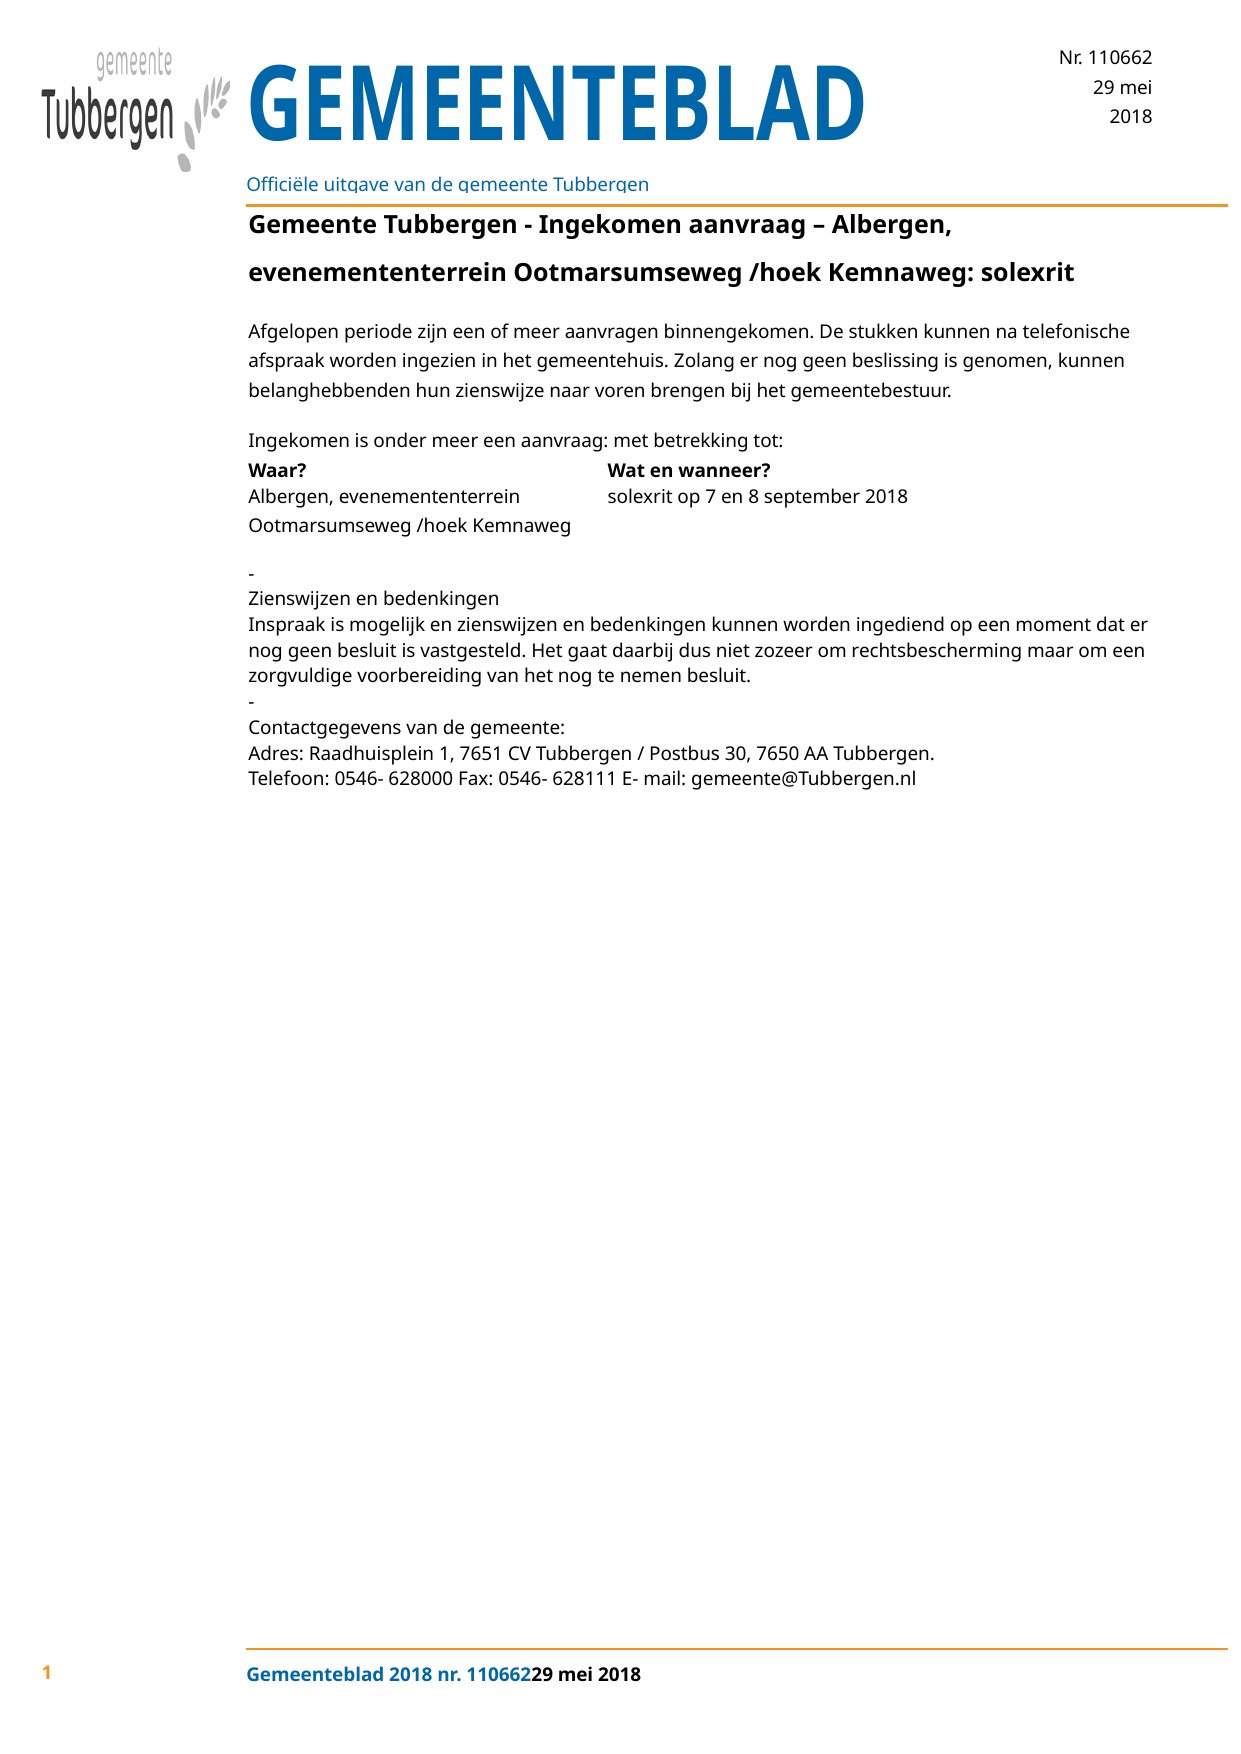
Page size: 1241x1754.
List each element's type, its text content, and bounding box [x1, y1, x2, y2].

text Zienswijzen en bedenkingen [248, 585, 1152, 611]
table_cell solexrit op 7 en 8 september 2018 [608, 483, 1152, 538]
table_header Waar? [248, 457, 607, 483]
text Telefoon: 0546- 628000 Fax: 0546- 628111 E- mail: gemeente@Tubbergen.nl [248, 766, 1152, 791]
text Adres: Raadhuisplein 1, 7651 CV Tubbergen / Postbus 30, 7650 AA Tubbergen. [248, 740, 1152, 766]
text - [248, 560, 1152, 585]
text Ingekomen is onder meer een aanvraag: met betrekking tot: [248, 427, 1152, 453]
text Inspraak is mogelijk en zienswijzen en bedenkingen kunnen worden ingediend op een moment dat er nog geen besluit is vastgesteld. Het gaat daarbij dus niet zozeer om rechtsbescherming maar om een zorgvuldige voorbereiding van het nog te nemen besluit. [248, 611, 1152, 688]
text Afgelopen periode zijn een of meer aanvragen binnengekomen. De stukken kunnen na telefonische afspraak worden ingezien in het gemeentehuis. Zolang er nog geen beslissing is genomen, kunnen belanghebbenden hun zienswijze naar voren brengen bij het gemeentebestuur. [248, 318, 1152, 403]
text Contactgegevens van de gemeente: [248, 714, 1152, 740]
text - [248, 688, 1152, 714]
table_cell Albergen, evenemententerrein Ootmarsumseweg /hoek Kemnaweg [248, 483, 607, 538]
text Gemeente Tubbergen - Ingekomen aanvraag – Albergen, evenemententerrein Ootmarsumseweg /hoek Kemnaweg: solexrit [248, 207, 1152, 288]
picture [41, 47, 231, 172]
table_header Wat en wanneer? [608, 457, 1152, 483]
